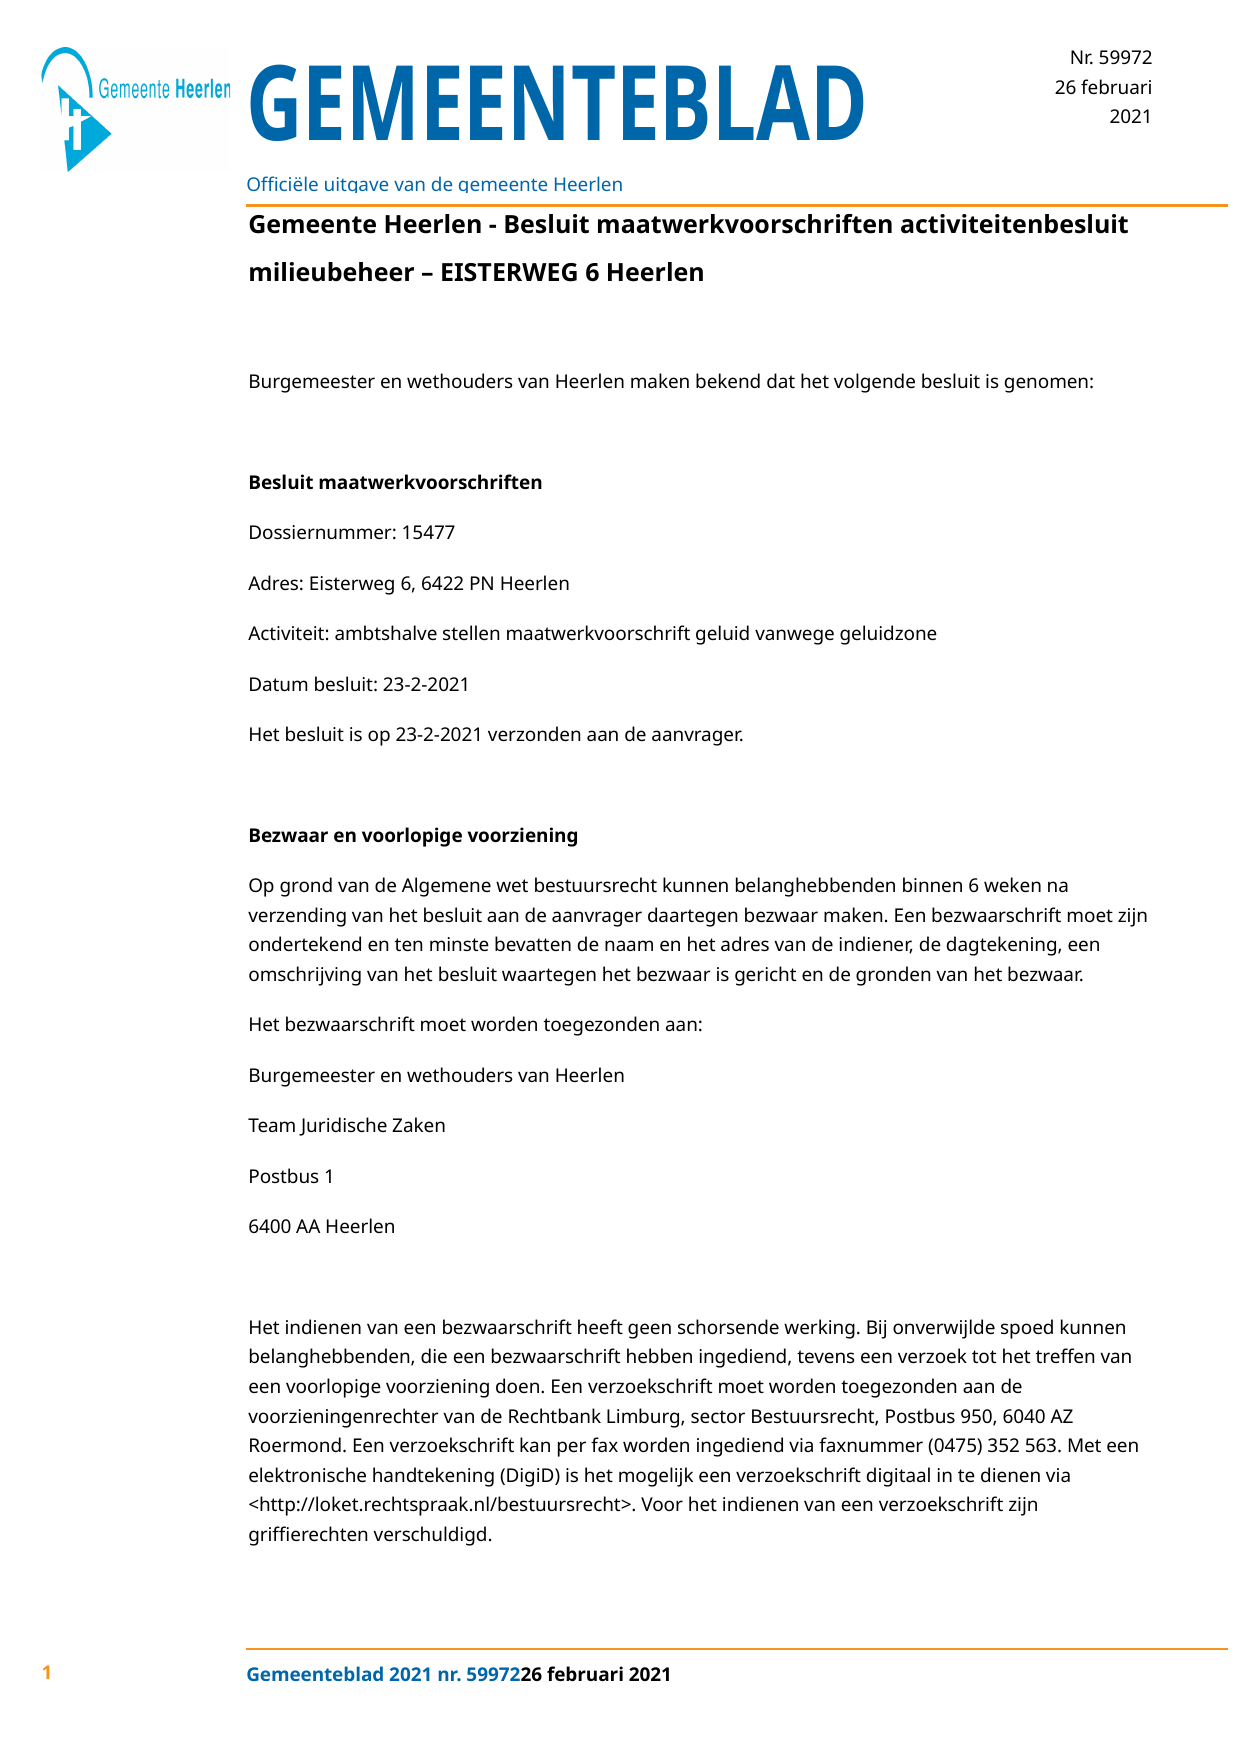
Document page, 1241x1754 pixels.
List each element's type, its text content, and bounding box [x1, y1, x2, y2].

text Burgemeester en wethouders van Heerlen maken bekend dat het volgende besluit is genomen: [248, 368, 1152, 394]
text Team Juridische Zaken [248, 1112, 1152, 1138]
text Het indienen van een bezwaarschrift heeft geen schorsende werking. Bij onverwijlde spoed kunnen belanghebbenden, die een bezwaarschrift hebben ingediend, tevens een verzoek tot het treffen van een voorlopige voorziening doen. Een verzoekschrift moet worden toegezonden aan de voorzieningenrechter van de Rechtbank Limburg, sector Bestuursrecht, Postbus 950, 6040 AZ Roermond. Een verzoekschrift kan per fax worden ingediend via faxnummer (0475) 352 563. Met een elektronische handtekening (DigiD) is het mogelijk een verzoekschrift digitaal in te dienen via <http://loket.rechtspraak.nl/bestuursrecht>. Voor het indienen van een verzoekschrift zijn griffierechten verschuldigd. [248, 1314, 1152, 1547]
text Het besluit is op 23-2-2021 verzonden aan de aanvrager. [248, 721, 1152, 747]
text Datum besluit: 23-2-2021 [248, 671, 1152, 697]
picture [41, 47, 231, 172]
text Burgemeester en wethouders van Heerlen [248, 1062, 1152, 1088]
text Dossiernummer: 15477 [248, 519, 1152, 545]
text Het bezwaarschrift moet worden toegezonden aan: [248, 1012, 1152, 1037]
text Postbus 1 [248, 1163, 1152, 1189]
text Gemeente Heerlen - Besluit maatwerkvoorschriften activiteitenbesluit milieubeheer – EISTERWEG 6 Heerlen [248, 207, 1152, 288]
text 6400 AA Heerlen [248, 1213, 1152, 1239]
picture [41, 47, 59, 70]
text Adres: Eisterweg 6, 6422 PN Heerlen [248, 570, 1152, 596]
text Besluit maatwerkvoorschriften [248, 469, 1152, 495]
text Op grond van de Algemene wet bestuursrecht kunnen belanghebbenden binnen 6 weken na verzending van het besluit aan de aanvrager daartegen bezwaar maken. Een bezwaarschrift moet zijn ondertekend en ten minste bevatten de naam en het adres van de indiener, de dagtekening, een omschrijving van het besluit waartegen het bezwaar is gericht en de gronden van het bezwaar. [248, 872, 1152, 987]
text Bezwaar en voorlopige voorziening [248, 822, 1152, 848]
text Activiteit: ambtshalve stellen maatwerkvoorschrift geluid vanwege geluidzone [248, 620, 1152, 646]
